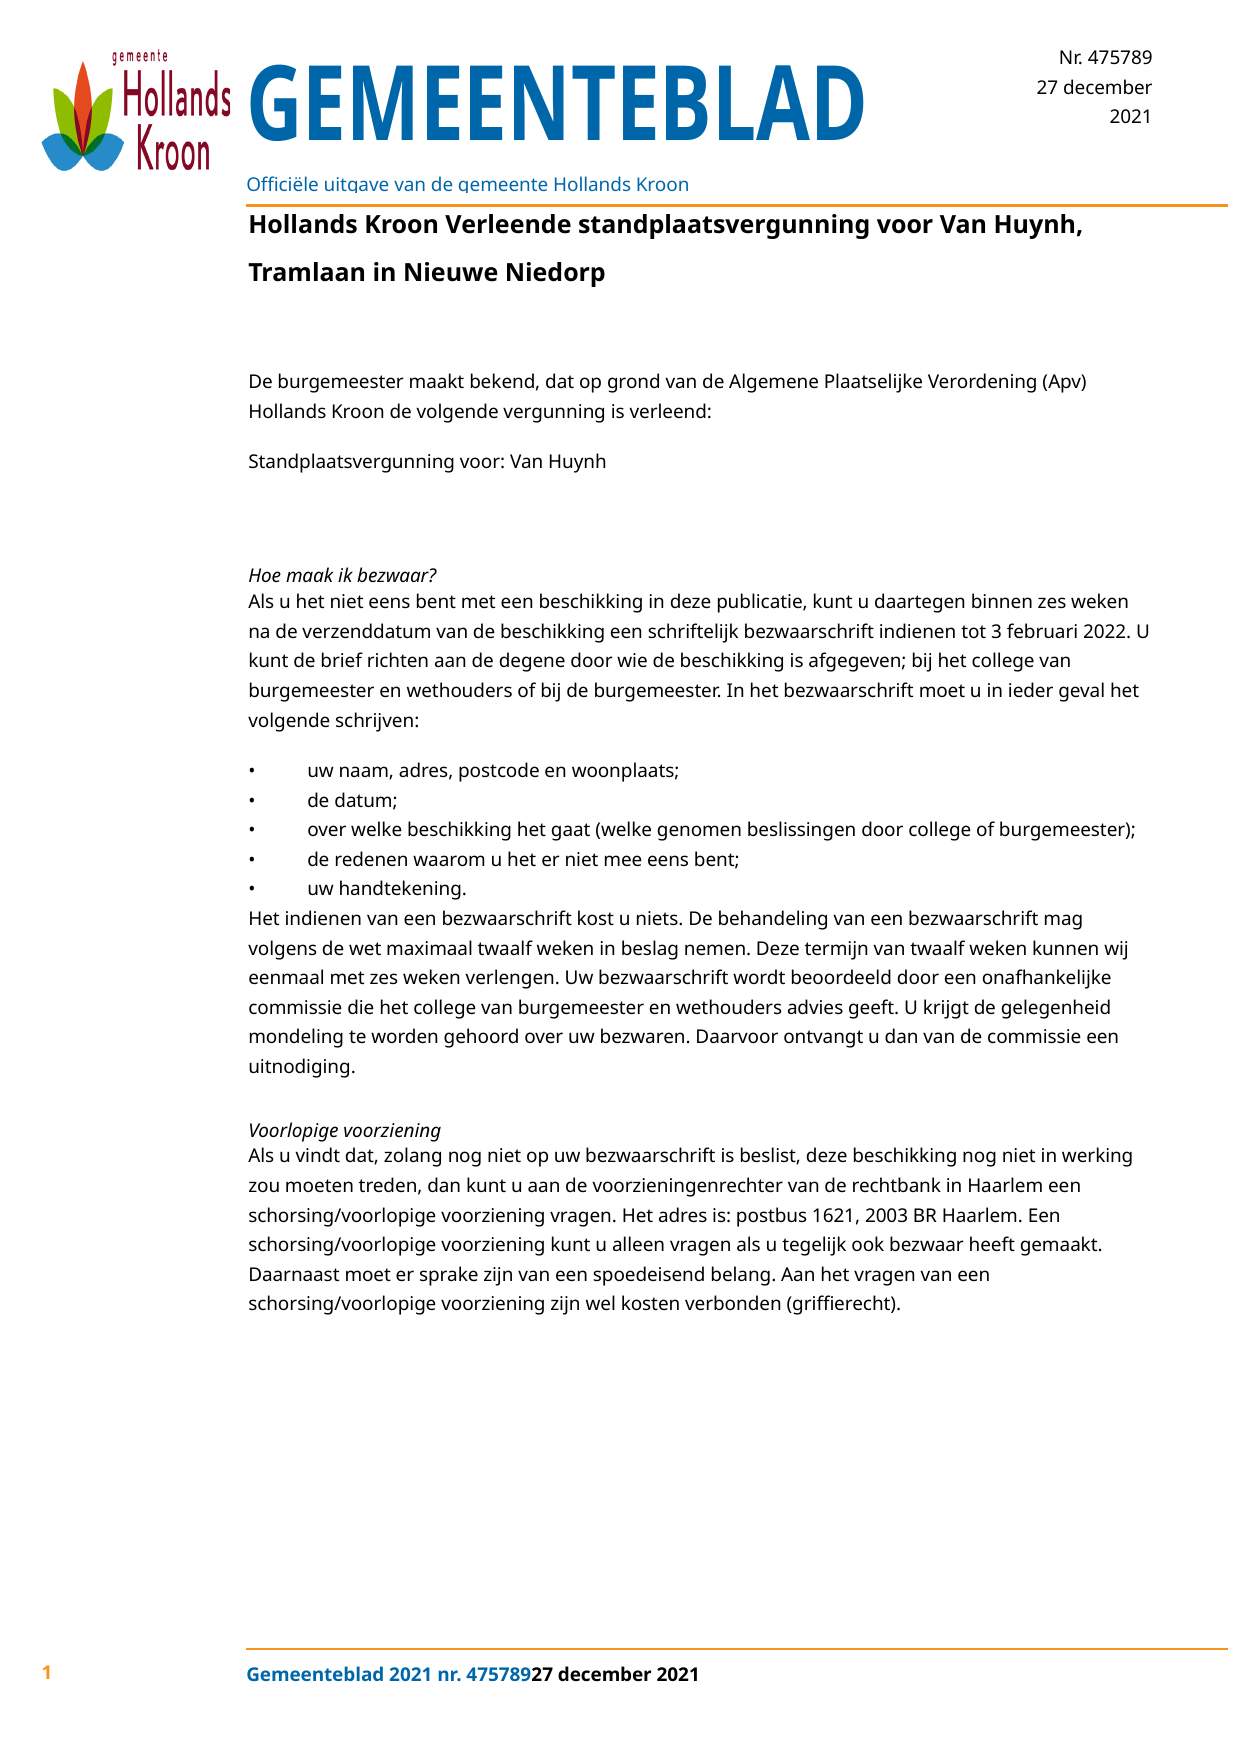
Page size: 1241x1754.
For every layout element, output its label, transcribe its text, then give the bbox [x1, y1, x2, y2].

list uw naam, adres, postcode en woonplaats; [248, 757, 1152, 783]
text Standplaatsvergunning voor: Van Huynh [248, 448, 1152, 474]
text Als u het niet eens bent met een beschikking in deze publicatie, kunt u daartegen binnen zes weken na de verzenddatum van de beschikking een schriftelijk bezwaarschrift indienen tot 3 februari 2022. U kunt de brief richten aan de degene door wie de beschikking is afgegeven; bij het college van burgemeester en wethouders of bij de burgemeester. In het bezwaarschrift moet u in ieder geval het volgende schrijven: [248, 588, 1152, 732]
list de datum; [248, 787, 1152, 812]
list de redenen waarom u het er niet mee eens bent; [248, 846, 1152, 872]
list over welke beschikking het gaat (welke genomen beslissingen door college of burgemeester); [248, 816, 1152, 842]
text Hoe maak ik bezwaar? [248, 563, 1152, 588]
text De burgemeester maakt bekend, dat op grond van de Algemene Plaatselijke Verordening (Apv) Hollands Kroon de volgende vergunning is verleend: [248, 368, 1152, 424]
list uw handtekening. [248, 876, 1152, 901]
picture [41, 47, 231, 172]
text Voorlopige voorziening [248, 1117, 1152, 1143]
text Het indienen van een bezwaarschrift kost u niets. De behandeling van een bezwaarschrift mag volgens de wet maximaal twaalf weken in beslag nemen. Deze termijn van twaalf weken kunnen wij eenmaal met zes weken verlengen. Uw bezwaarschrift wordt beoordeeld door een onafhankelijke commissie die het college van burgemeester en wethouders advies geeft. U krijgt de gelegenheid mondeling te worden gehoord over uw bezwaren. Daarvoor ontvangt u dan van de commissie een uitnodiging. [248, 905, 1152, 1079]
text Hollands Kroon Verleende standplaatsvergunning voor Van Huynh, Tramlaan in Nieuwe Niedorp [248, 207, 1152, 288]
text Als u vindt dat, zolang nog niet op uw bezwaarschrift is beslist, deze beschikking nog niet in werking zou moeten treden, dan kunt u aan de voorzieningenrechter van de rechtbank in Haarlem een schorsing/voorlopige voorziening vragen. Het adres is: postbus 1621, 2003 BR Haarlem. Een schorsing/voorlopige voorziening kunt u alleen vragen als u tegelijk ook bezwaar heeft gemaakt. Daarnaast moet er sprake zijn van een spoedeisend belang. Aan het vragen van een schorsing/voorlopige voorziening zijn wel kosten verbonden (griffierecht). [248, 1143, 1152, 1316]
